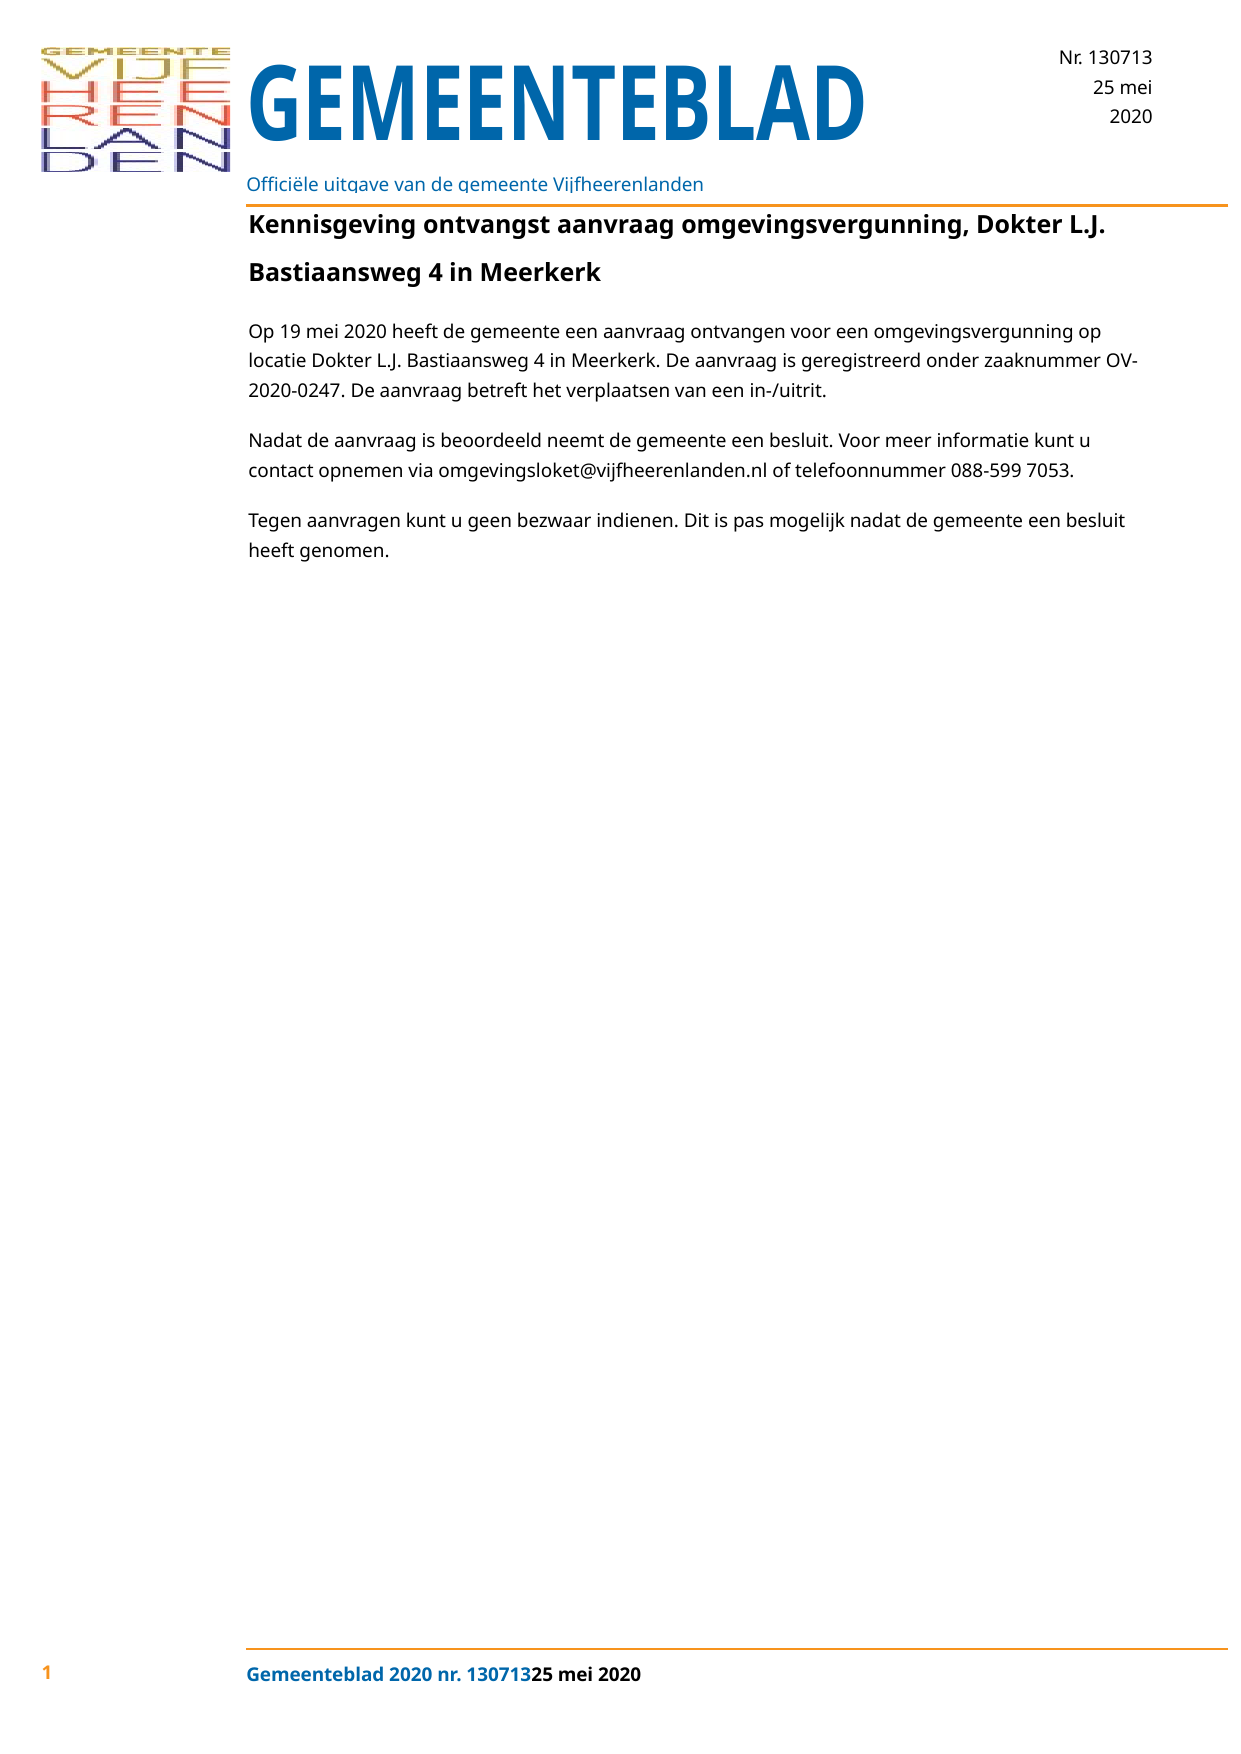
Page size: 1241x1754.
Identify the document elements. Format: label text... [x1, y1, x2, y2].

text Tegen aanvragen kunt u geen bezwaar indienen. Dit is pas mogelijk nadat de gemeente een besluit heeft genomen. [248, 507, 1152, 563]
text Nadat de aanvraag is beoordeeld neemt de gemeente een besluit. Voor meer informatie kunt u contact opnemen via omgevingsloket@vijfheerenlanden.nl of telefoonnummer 088-599 7053. [248, 427, 1152, 483]
text Op 19 mei 2020 heeft de gemeente een aanvraag ontvangen voor een omgevingsvergunning op locatie Dokter L.J. Bastiaansweg 4 in Meerkerk. De aanvraag is geregistreerd onder zaaknummer OV-2020-0247. De aanvraag betreft het verplaatsen van een in-/uitrit. [248, 318, 1152, 403]
picture [41, 47, 231, 172]
text Kennisgeving ontvangst aanvraag omgevingsvergunning, Dokter L.J. Bastiaansweg 4 in Meerkerk [248, 207, 1152, 288]
